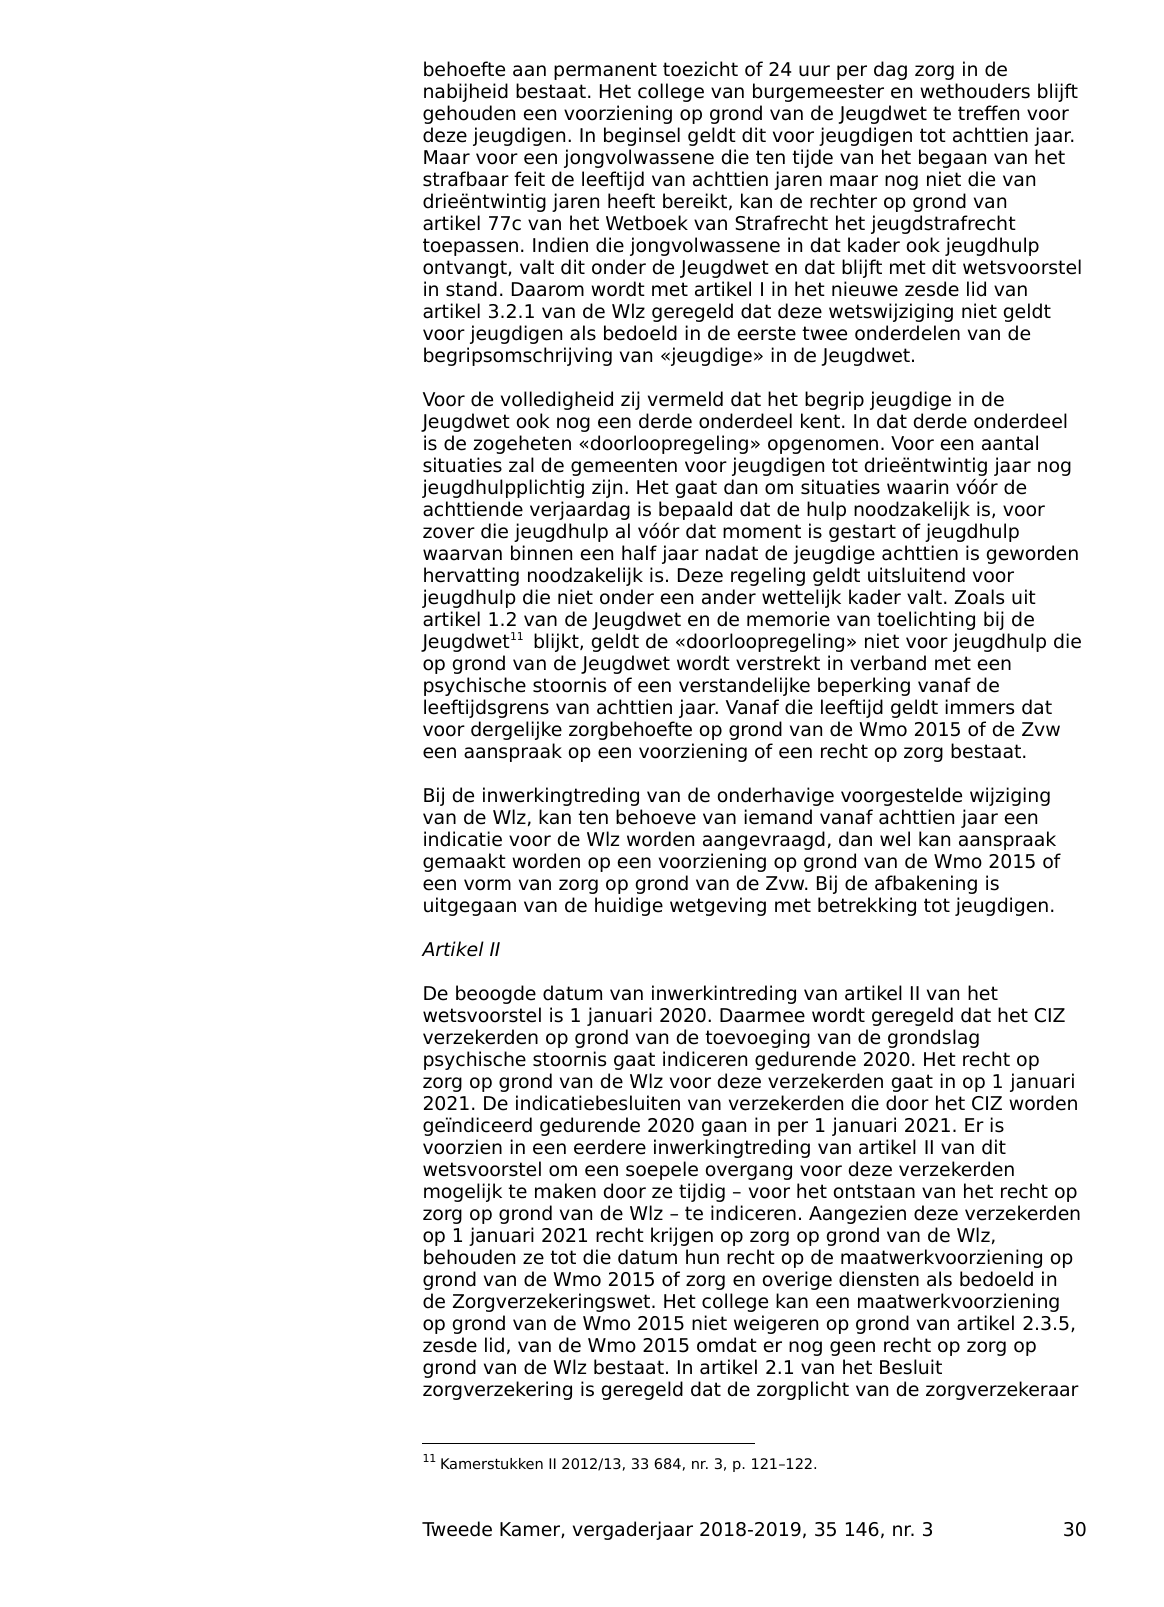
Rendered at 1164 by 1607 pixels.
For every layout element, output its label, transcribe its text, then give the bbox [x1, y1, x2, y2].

text Kamerstukken II 2012/13, 33 684, nr. 3, p. 121–122. [422, 1452, 1087, 1474]
text Bij de inwerkingtreding van de onderhavige voorgestelde wijziging van de Wlz, kan ten behoeve van iemand vanaf achttien jaar een indicatie voor de Wlz worden aangevraagd, dan wel kan aanspraak gemaakt worden op een voorziening op grond van de Wmo 2015 of een vorm van zorg op grond van de Zvw. Bij de afbakening is uitgegaan van de huidige wetgeving met betrekking tot jeugdigen. [422, 785, 1087, 917]
text Voor de volledigheid zij vermeld dat het begrip jeugdige in de Jeugdwet ook nog een derde onderdeel kent. In dat derde onderdeel is de zogeheten «doorloopregeling» opgenomen. Voor een aantal situaties zal de gemeenten voor jeugdigen tot drieëntwintig jaar nog jeugdhulpplichtig zijn. Het gaat dan om situaties waarin vóór de achttiende verjaardag is bepaald dat de hulp noodzakelijk is, voor zover die jeugdhulp al vóór dat moment is gestart of jeugdhulp waarvan binnen een half jaar nadat de jeugdige achttien is geworden hervatting noodzakelijk is. Deze regeling geldt uitsluitend voor jeugdhulp die niet onder een ander wettelijk kader valt. Zoals uit artikel 1.2 van de Jeugdwet en de memorie van toelichting bij de Jeugdwet blijkt, geldt de «doorloopregeling» niet voor jeugdhulp die op grond van de Jeugdwet wordt verstrekt in verband met een psychische stoornis of een verstandelijke beperking vanaf de leeftijdsgrens van achttien jaar. Vanaf die leeftijd geldt immers dat voor dergelijke zorgbehoefte op grond van de Wmo 2015 of de Zvw een aanspraak op een voorziening of een recht op zorg bestaat. [422, 389, 1087, 763]
text De beoogde datum van inwerkintreding van artikel II van het wetsvoorstel is 1 januari 2020. Daarmee wordt geregeld dat het CIZ verzekerden op grond van de toevoeging van de grondslag psychische stoornis gaat indiceren gedurende 2020. Het recht op zorg op grond van de Wlz voor deze verzekerden gaat in op 1 januari 2021. De indicatiebesluiten van verzekerden die door het CIZ worden geïndiceerd gedurende 2020 gaan in per 1 januari 2021. Er is voorzien in een eerdere inwerkingtreding van artikel II van dit wetsvoorstel om een soepele overgang voor deze verzekerden mogelijk te maken door ze tijdig – voor het ontstaan van het recht op zorg op grond van de Wlz – te indiceren. Aangezien deze verzekerden op 1 januari 2021 recht krijgen op zorg op grond van de Wlz, behouden ze tot die datum hun recht op de maatwerkvoorziening op grond van de Wmo 2015 of zorg en overige diensten als bedoeld in de Zorgverzekeringswet. Het college kan een maatwerkvoorziening op grond van de Wmo 2015 niet weigeren op grond van artikel 2.3.5, zesde lid, van de Wmo 2015 omdat er nog geen recht op zorg op grond van de Wlz bestaat. In artikel 2.1 van het Besluit zorgverzekering is geregeld dat de zorgplicht van de zorgverzekeraar [422, 983, 1087, 1401]
subtitle Artikel II [422, 939, 1087, 961]
text behoefte aan permanent toezicht of 24 uur per dag zorg in de nabijheid bestaat. Het college van burgemeester en wethouders blijft gehouden een voorziening op grond van de Jeugdwet te treffen voor deze jeugdigen. In beginsel geldt dit voor jeugdigen tot achttien jaar. Maar voor een jongvolwassene die ten tijde van het begaan van het strafbaar feit de leeftijd van achttien jaren maar nog niet die van drieëntwintig jaren heeft bereikt, kan de rechter op grond van artikel 77c van het Wetboek van Strafrecht het jeugdstrafrecht toepassen. Indien die jongvolwassene in dat kader ook jeugdhulp ontvangt, valt dit onder de Jeugdwet en dat blijft met dit wetsvoorstel in stand. Daarom wordt met artikel I in het nieuwe zesde lid van artikel 3.2.1 van de Wlz geregeld dat deze wetswijziging niet geldt voor jeugdigen als bedoeld in de eerste twee onderdelen van de begripsomschrijving van «jeugdige» in de Jeugdwet. [422, 59, 1087, 367]
